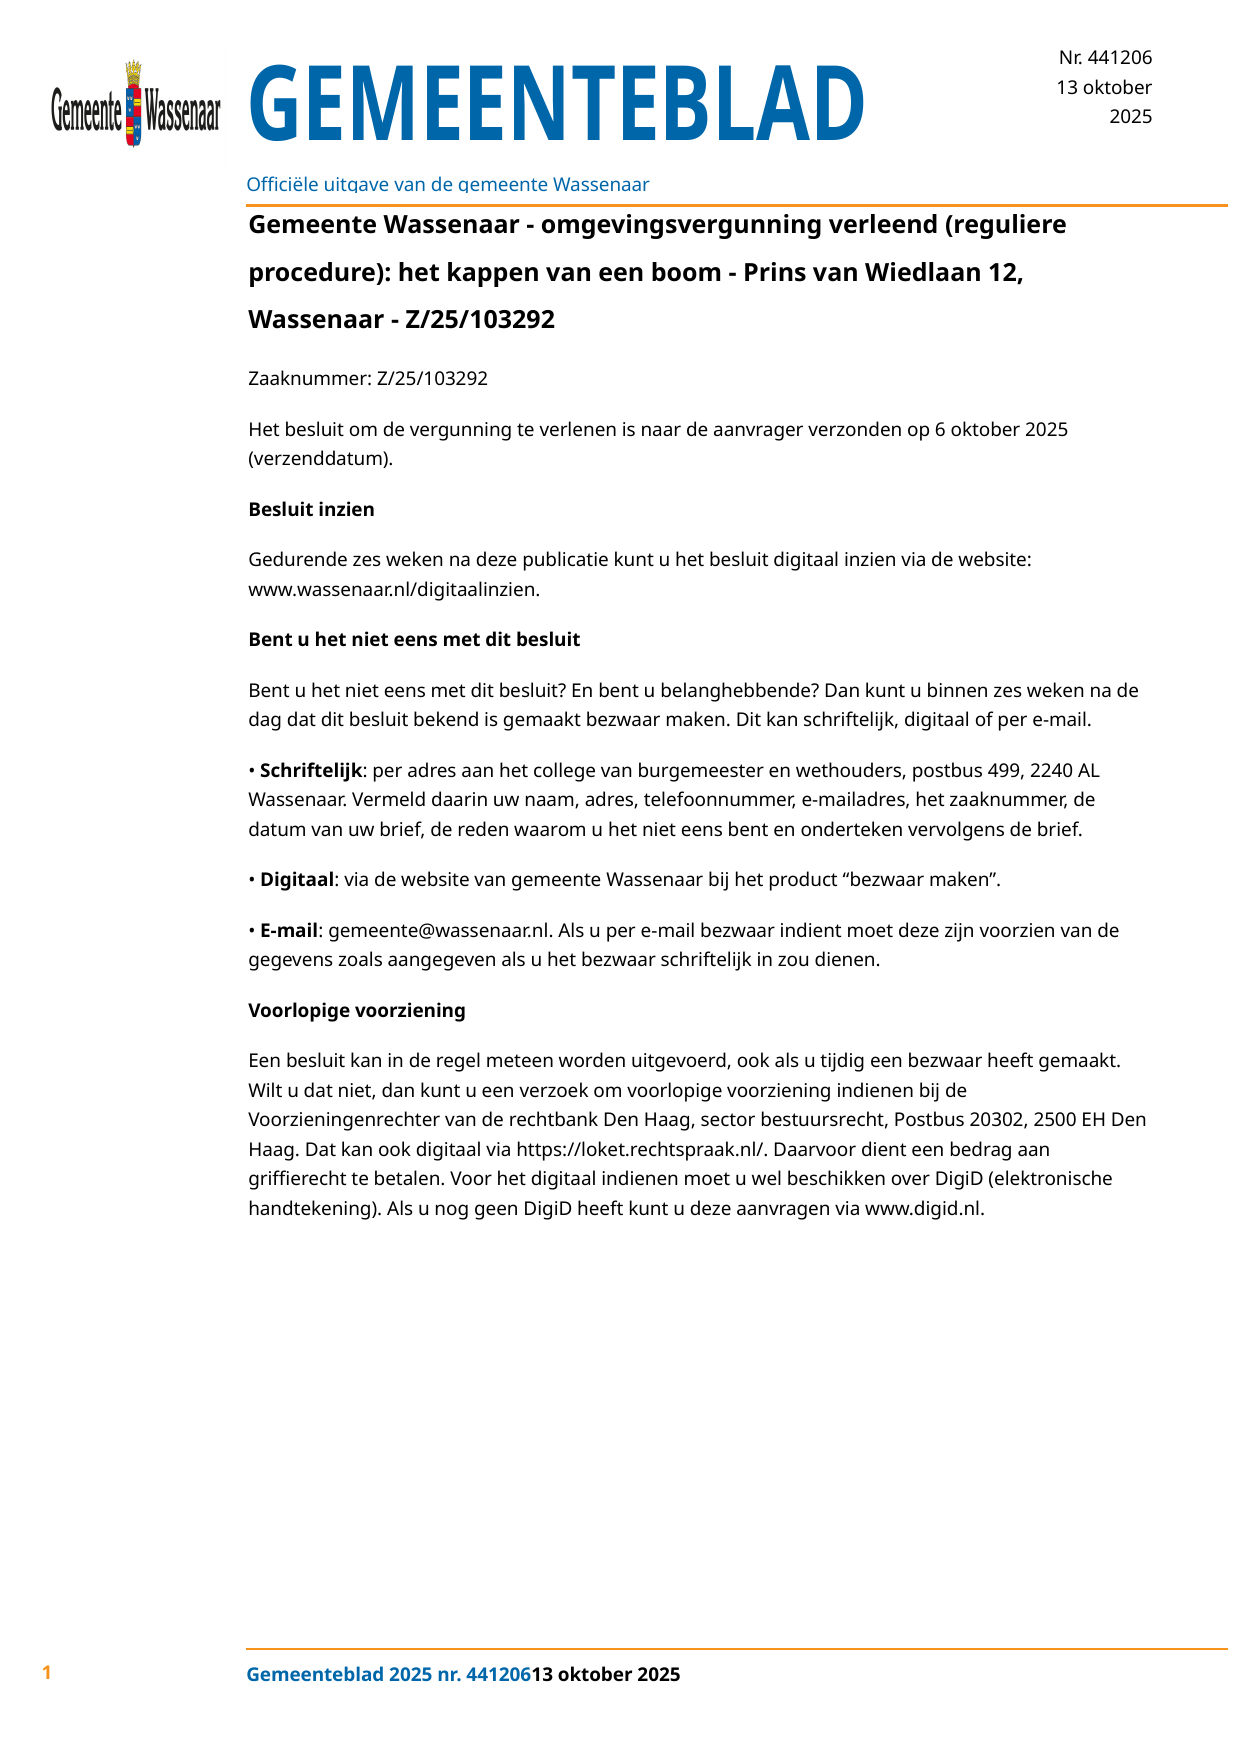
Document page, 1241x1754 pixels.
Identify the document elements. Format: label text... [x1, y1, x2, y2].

text • Schriftelijk: per adres aan het college van burgemeester en wethouders, postbus 499, 2240 AL Wassenaar. Vermeld daarin uw naam, adres, telefoonnummer, e-mailadres, het zaaknummer, de datum van uw brief, de reden waarom u het niet eens bent en onderteken vervolgens de brief. [248, 757, 1152, 842]
text Bent u het niet eens met dit besluit [248, 626, 1152, 652]
picture [41, 47, 231, 172]
text • E-mail: gemeente@wassenaar.nl. Als u per e-mail bezwaar indient moet deze zijn voorzien van de gegevens zoals aangegeven als u het bezwaar schriftelijk in zou dienen. [248, 917, 1152, 972]
text Het besluit om de vergunning te verlenen is naar de aanvrager verzonden op 6 oktober 2025 (verzenddatum). [248, 416, 1152, 471]
text Gemeente Wassenaar - omgevingsvergunning verleend (reguliere procedure): het kappen van een boom - Prins van Wiedlaan 12, Wassenaar - Z/25/103292 [248, 207, 1152, 336]
text Besluit inzien [248, 496, 1152, 522]
text Een besluit kan in de regel meteen worden uitgevoerd, ook als u tijdig een bezwaar heeft gemaakt. Wilt u dat niet, dan kunt u een verzoek om voorlopige voorziening indienen bij de Voorzieningenrechter van de rechtbank Den Haag, sector bestuursrecht, Postbus 20302, 2500 EH Den Haag. Dat kan ook digitaal via https://loket.rechtspraak.nl/. Daarvoor dient een bedrag aan griffierecht te betalen. Voor het digitaal indienen moet u wel beschikken over DigiD (elektronische handtekening). Als u nog geen DigiD heeft kunt u deze aanvragen via www.digid.nl. [248, 1047, 1152, 1221]
text • Digitaal: via de website van gemeente Wassenaar bij het product “bezwaar maken”. [248, 866, 1152, 892]
text Gedurende zes weken na deze publicatie kunt u het besluit digitaal inzien via de website: www.wassenaar.nl/digitaalinzien. [248, 546, 1152, 602]
text Bent u het niet eens met dit besluit? En bent u belanghebbende? Dan kunt u binnen zes weken na de dag dat dit besluit bekend is gemaakt bezwaar maken. Dit kan schriftelijk, digitaal of per e-mail. [248, 677, 1152, 732]
text Voorlopige voorziening [248, 997, 1152, 1022]
text Zaaknummer: Z/25/103292 [248, 366, 1152, 391]
